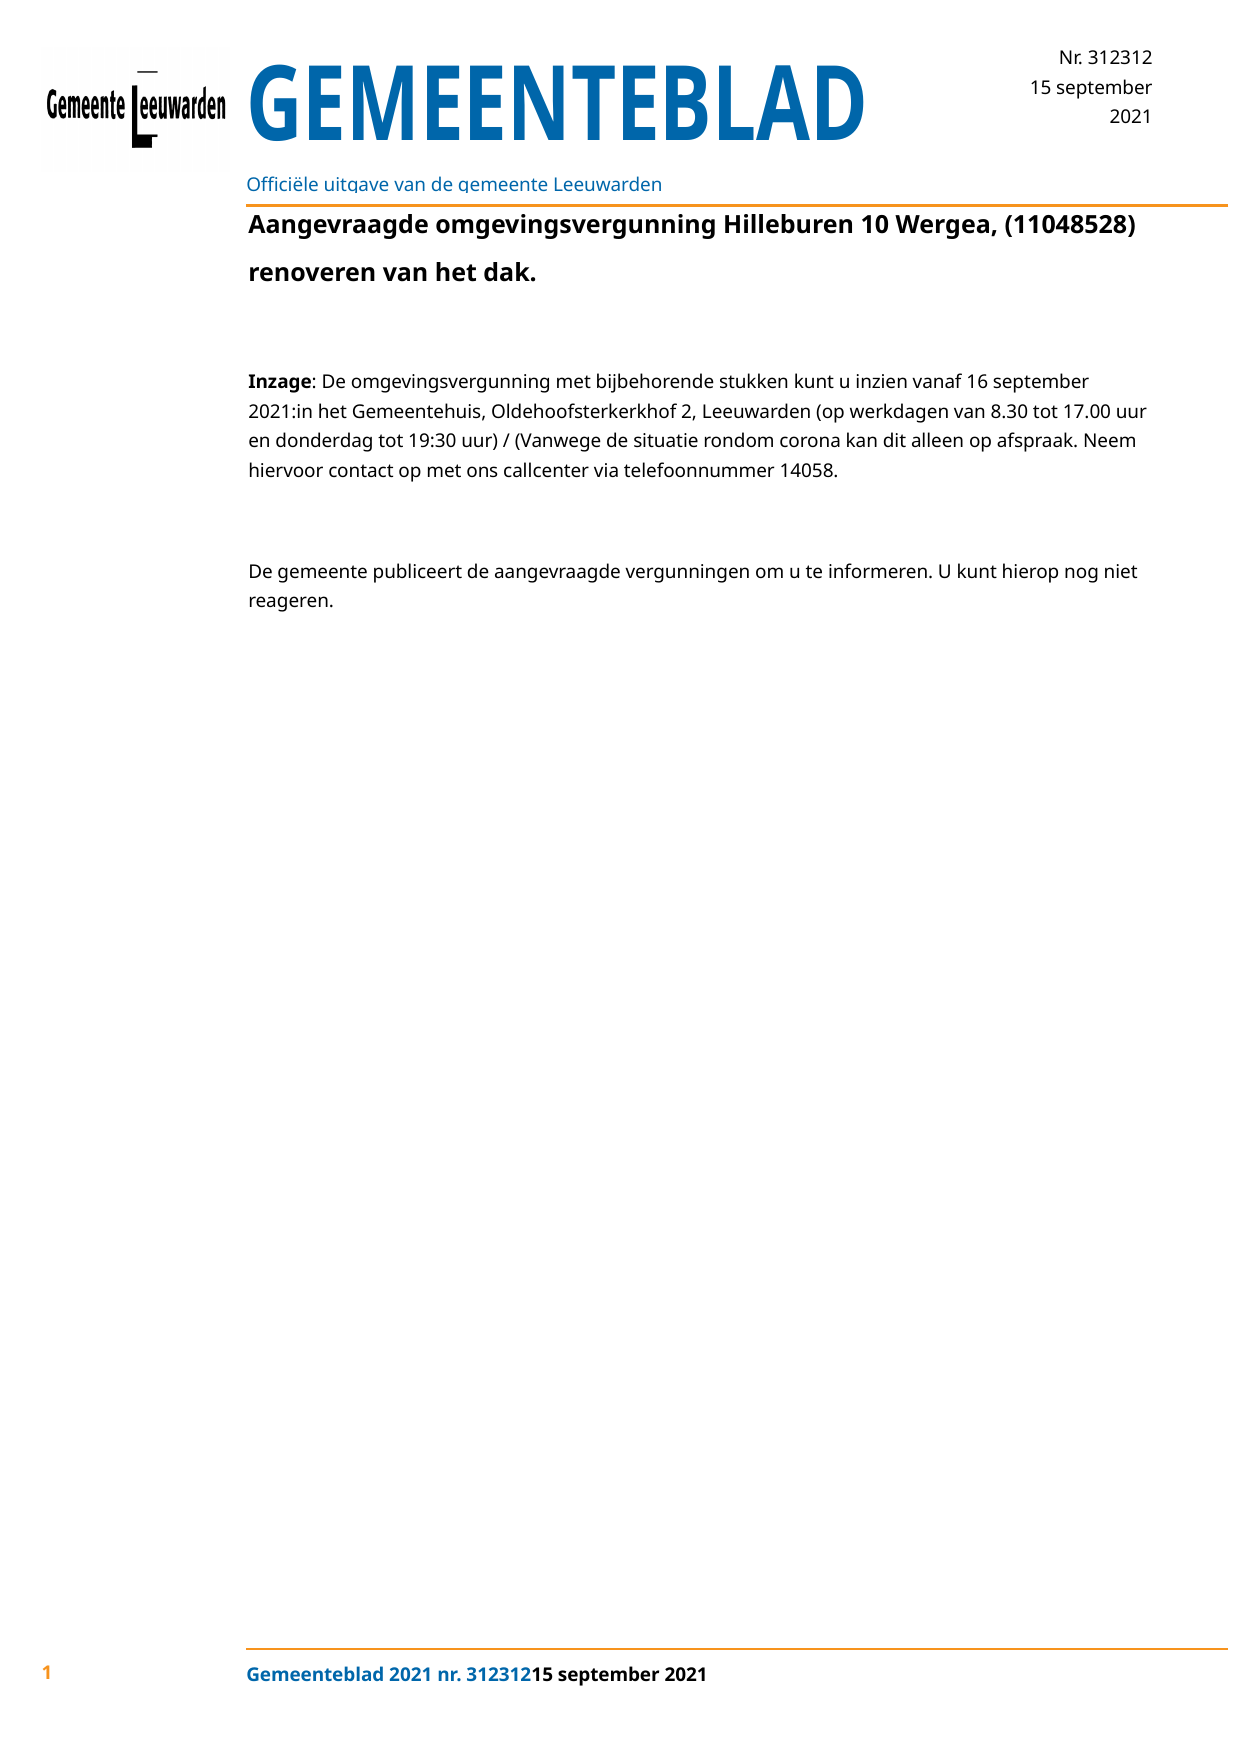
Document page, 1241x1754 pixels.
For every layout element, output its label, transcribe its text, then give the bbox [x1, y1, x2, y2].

picture [41, 47, 231, 172]
text Aangevraagde omgevingsvergunning Hilleburen 10 Wergea, (11048528) renoveren van het dak. [248, 207, 1152, 288]
text De gemeente publiceert de aangevraagde vergunningen om u te informeren. U kunt hierop nog niet reageren. [248, 558, 1152, 613]
text Inzage: De omgevingsvergunning met bijbehorende stukken kunt u inzien vanaf 16 september 2021:in het Gemeentehuis, Oldehoofsterkerkhof 2, Leeuwarden (op werkdagen van 8.30 tot 17.00 uur en donderdag tot 19:30 uur) / (Vanwege de situatie rondom corona kan dit alleen op afspraak. Neem hiervoor contact op met ons callcenter via telefoonnummer 14058. [248, 368, 1152, 483]
